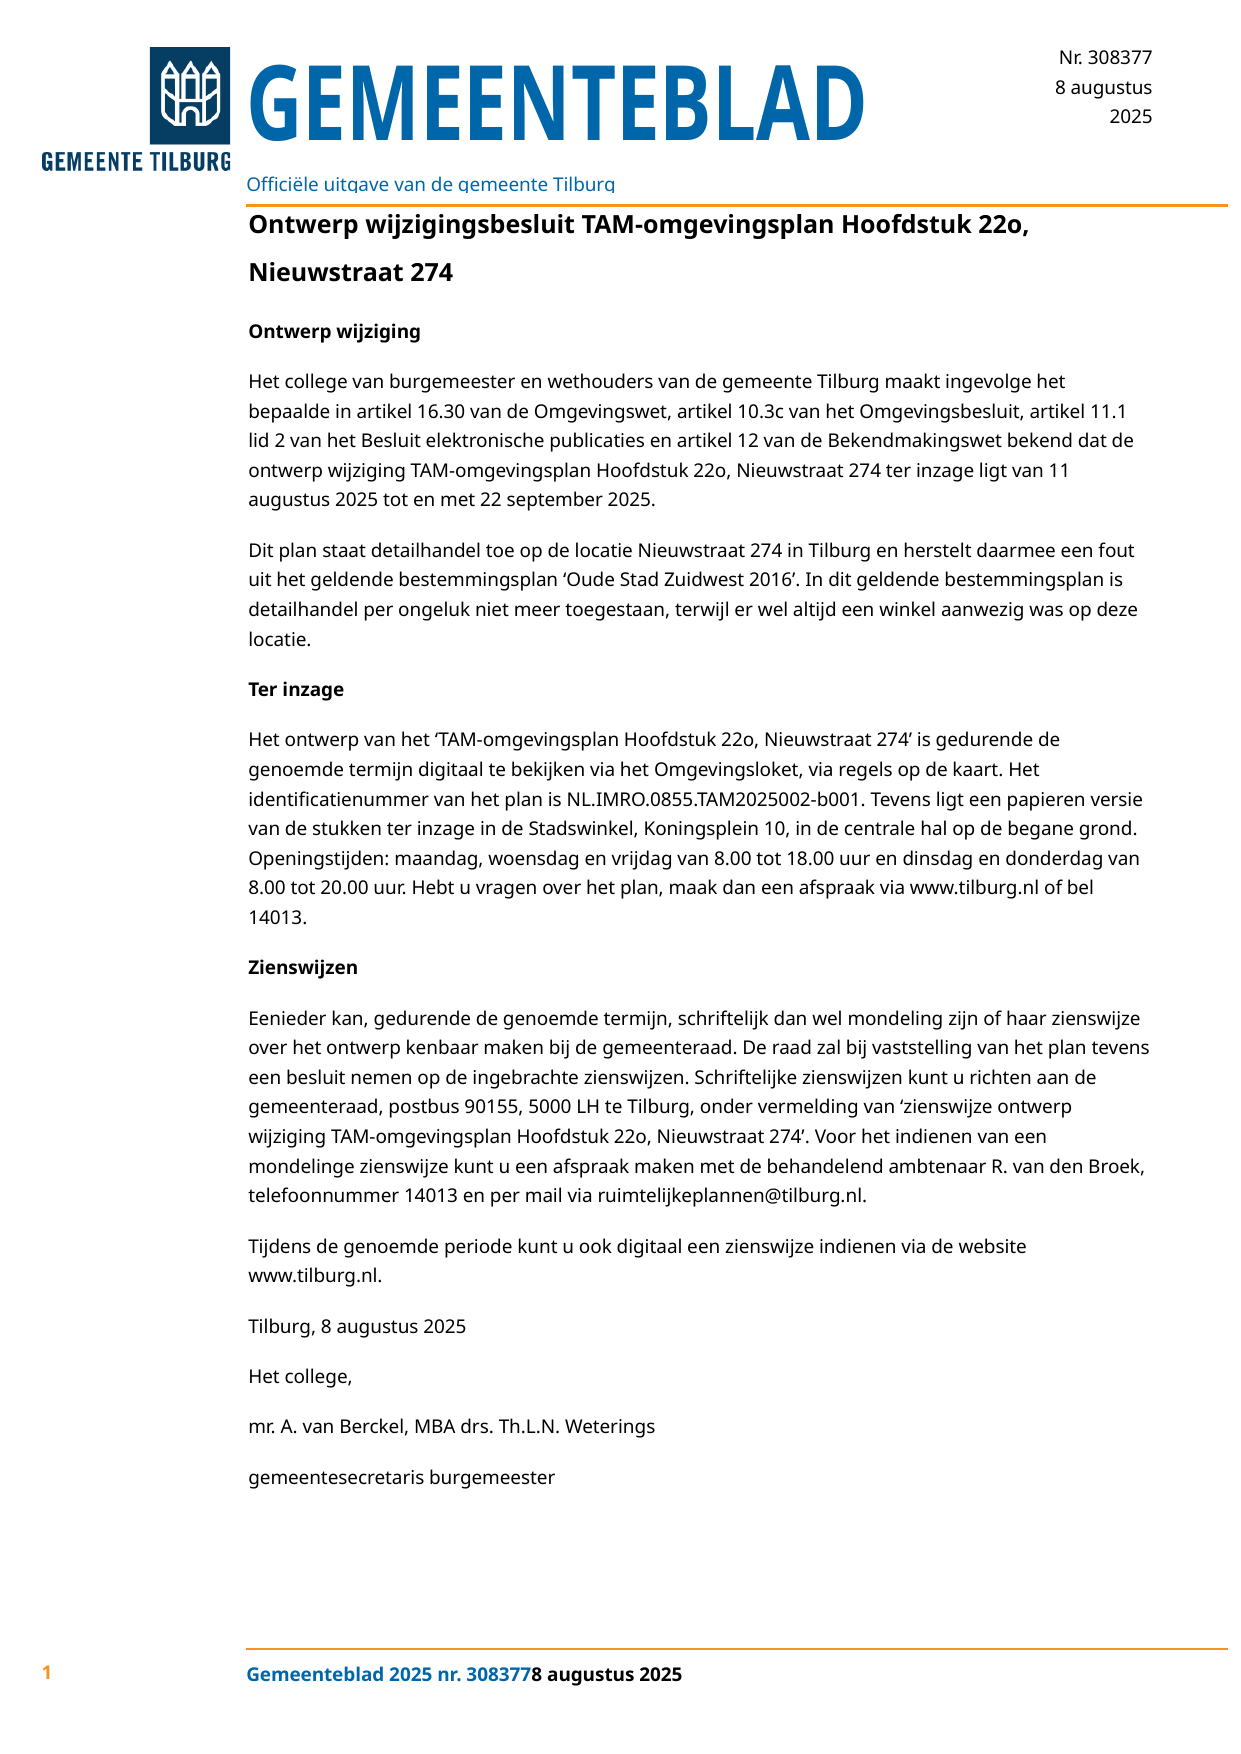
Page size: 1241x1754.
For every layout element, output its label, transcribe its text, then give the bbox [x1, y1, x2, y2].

text Ter inzage [248, 676, 1152, 702]
text Ontwerp wijzigingsbesluit TAM-omgevingsplan Hoofdstuk 22o, Nieuwstraat 274 [248, 207, 1152, 288]
text Ontwerp wijziging [248, 318, 1152, 344]
text Het college, [248, 1363, 1152, 1389]
text gemeentesecretaris burgemeester [248, 1464, 1152, 1490]
picture [41, 47, 231, 172]
text Het college van burgemeester en wethouders van de gemeente Tilburg maakt ingevolge het bepaalde in artikel 16.30 van de Omgevingswet, artikel 10.3c van het Omgevingsbesluit, artikel 11.1 lid 2 van het Besluit elektronische publicaties en artikel 12 van de Bekendmakingswet bekend dat de ontwerp wijziging TAM-omgevingsplan Hoofdstuk 22o, Nieuwstraat 274 ter inzage ligt van 11 augustus 2025 tot en met 22 september 2025. [248, 368, 1152, 512]
text mr. A. van Berckel, MBA drs. Th.L.N. Weterings [248, 1414, 1152, 1439]
text Zienswijzen [248, 954, 1152, 980]
text Eenieder kan, gedurende de genoemde termijn, schriftelijk dan wel mondeling zijn of haar zienswijze over het ontwerp kenbaar maken bij de gemeenteraad. De raad zal bij vaststelling van het plan tevens een besluit nemen op de ingebrachte zienswijzen. Schriftelijke zienswijzen kunt u richten aan de gemeenteraad, postbus 90155, 5000 LH te Tilburg, onder vermelding van ‘zienswijze ontwerp wijziging TAM-omgevingsplan Hoofdstuk 22o, Nieuwstraat 274’. Voor het indienen van een mondelinge zienswijze kunt u een afspraak maken met de behandelend ambtenaar R. van den Broek, telefoonnummer 14013 en per mail via ruimtelijkeplannen@tilburg.nl. [248, 1005, 1152, 1208]
text Tilburg, 8 augustus 2025 [248, 1313, 1152, 1339]
text Tijdens de genoemde periode kunt u ook digitaal een zienswijze indienen via de website www.tilburg.nl. [248, 1233, 1152, 1288]
text Het ontwerp van het ‘TAM-omgevingsplan Hoofdstuk 22o, Nieuwstraat 274’ is gedurende de genoemde termijn digitaal te bekijken via het Omgevingsloket, via regels op de kaart. Het identificatienummer van het plan is NL.IMRO.0855.TAM2025002-b001. Tevens ligt een papieren versie van de stukken ter inzage in de Stadswinkel, Koningsplein 10, in de centrale hal op de begane grond. Openingstijden: maandag, woensdag en vrijdag van 8.00 tot 18.00 uur en dinsdag en donderdag van 8.00 tot 20.00 uur. Hebt u vragen over het plan, maak dan een afspraak via www.tilburg.nl of bel 14013. [248, 727, 1152, 930]
text Dit plan staat detailhandel toe op de locatie Nieuwstraat 274 in Tilburg en herstelt daarmee een fout uit het geldende bestemmingsplan ‘Oude Stad Zuidwest 2016’. In dit geldende bestemmingsplan is detailhandel per ongeluk niet meer toegestaan, terwijl er wel altijd een winkel aanwezig was op deze locatie. [248, 537, 1152, 652]
